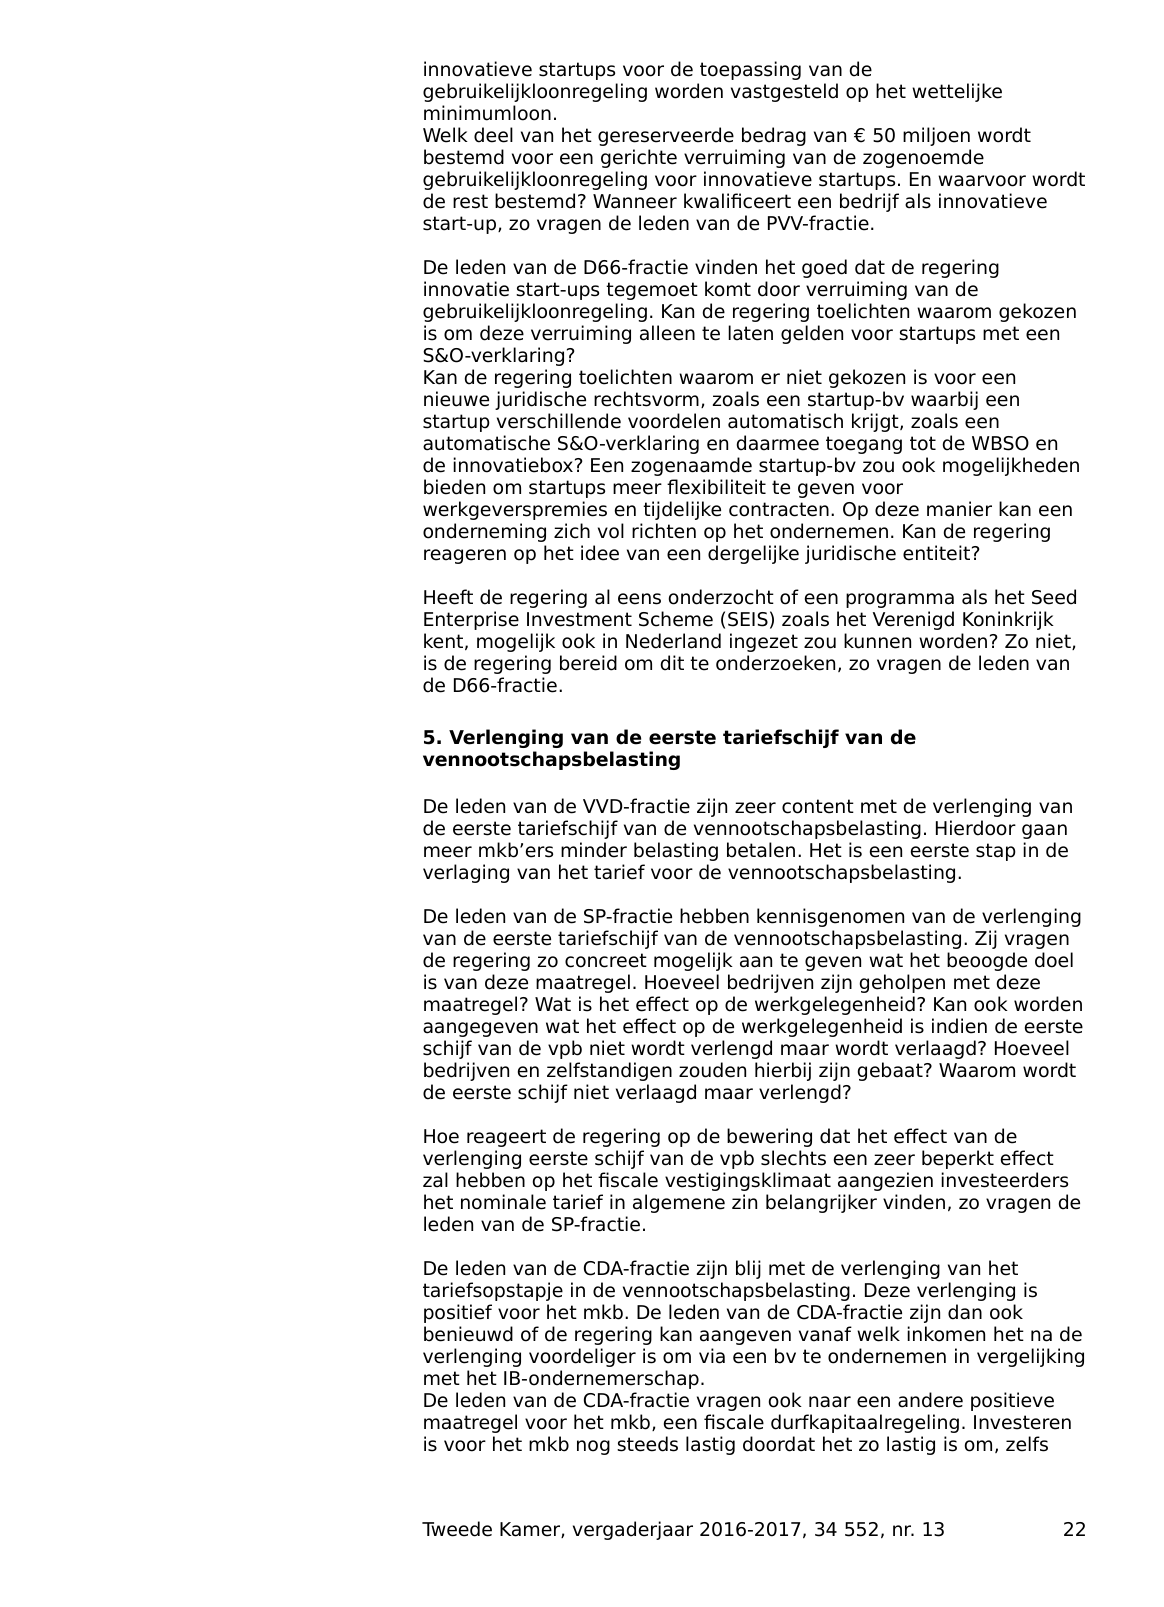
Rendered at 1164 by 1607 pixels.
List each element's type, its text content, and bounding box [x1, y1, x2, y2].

text De leden van de SP-fractie hebben kennisgenomen van de verlenging van de eerste tariefschijf van de vennootschapsbelasting. Zij vragen de regering zo concreet mogelijk aan te geven wat het beoogde doel is van deze maatregel. Hoeveel bedrijven zijn geholpen met deze maatregel? Wat is het effect op de werkgelegenheid? Kan ook worden aangegeven wat het effect op de werkgelegenheid is indien de eerste schijf van de vpb niet wordt verlengd maar wordt verlaagd? Hoeveel bedrijven en zelfstandigen zouden hierbij zijn gebaat? Waarom wordt de eerste schijf niet verlaagd maar verlengd? [422, 906, 1087, 1104]
text De leden van de VVD-fractie zijn zeer content met de verlenging van de eerste tariefschijf van de vennootschapsbelasting. Hierdoor gaan meer mkb’ers minder belasting betalen. Het is een eerste stap in de verlaging van het tarief voor de vennootschapsbelasting. [422, 796, 1087, 884]
text Welk deel van het gereserveerde bedrag van € 50 miljoen wordt bestemd voor een gerichte verruiming van de zogenoemde gebruikelijkloonregeling voor innovatieve startups. En waarvoor wordt de rest bestemd? Wanneer kwalificeert een bedrijf als innovatieve start-up, zo vragen de leden van de PVV-fractie. [422, 125, 1087, 235]
text De leden van de CDA-fractie zijn blij met de verlenging van het tariefsopstapje in de vennootschapsbelasting. Deze verlenging is positief voor het mkb. De leden van de CDA-fractie zijn dan ook benieuwd of de regering kan aangeven vanaf welk inkomen het na de verlenging voordeliger is om via een bv te ondernemen in vergelijking met het IB-ondernemerschap. [422, 1258, 1087, 1390]
subtitle 5. Verlenging van de eerste tariefschijf van de vennootschapsbelasting [422, 727, 1087, 771]
text innovatieve startups voor de toepassing van de gebruikelijkloonregeling worden vastgesteld op het wettelijke minimumloon. [422, 59, 1087, 125]
text De leden van de CDA-fractie vragen ook naar een andere positieve maatregel voor het mkb, een fiscale durfkapitaalregeling. Investeren is voor het mkb nog steeds lastig doordat het zo lastig is om, zelfs [422, 1390, 1087, 1456]
text Hoe reageert de regering op de bewering dat het effect van de verlenging eerste schijf van de vpb slechts een zeer beperkt effect zal hebben op het fiscale vestigingsklimaat aangezien investeerders het nominale tarief in algemene zin belangrijker vinden, zo vragen de leden van de SP-fractie. [422, 1126, 1087, 1236]
text Heeft de regering al eens onderzocht of een programma als het Seed Enterprise Investment Scheme (SEIS) zoals het Verenigd Koninkrijk kent, mogelijk ook in Nederland ingezet zou kunnen worden? Zo niet, is de regering bereid om dit te onderzoeken, zo vragen de leden van de D66-fractie. [422, 587, 1087, 697]
text De leden van de D66-fractie vinden het goed dat de regering innovatie start-ups tegemoet komt door verruiming van de gebruikelijkloonregeling. Kan de regering toelichten waarom gekozen is om deze verruiming alleen te laten gelden voor startups met een S&O-verklaring? [422, 257, 1087, 367]
text Kan de regering toelichten waarom er niet gekozen is voor een nieuwe juridische rechtsvorm, zoals een startup-bv waarbij een startup verschillende voordelen automatisch krijgt, zoals een automatische S&O-verklaring en daarmee toegang tot de WBSO en de innovatiebox? Een zogenaamde startup-bv zou ook mogelijkheden bieden om startups meer flexibiliteit te geven voor werkgeverspremies en tijdelijke contracten. Op deze manier kan een onderneming zich vol richten op het ondernemen. Kan de regering reageren op het idee van een dergelijke juridische entiteit? [422, 367, 1087, 565]
